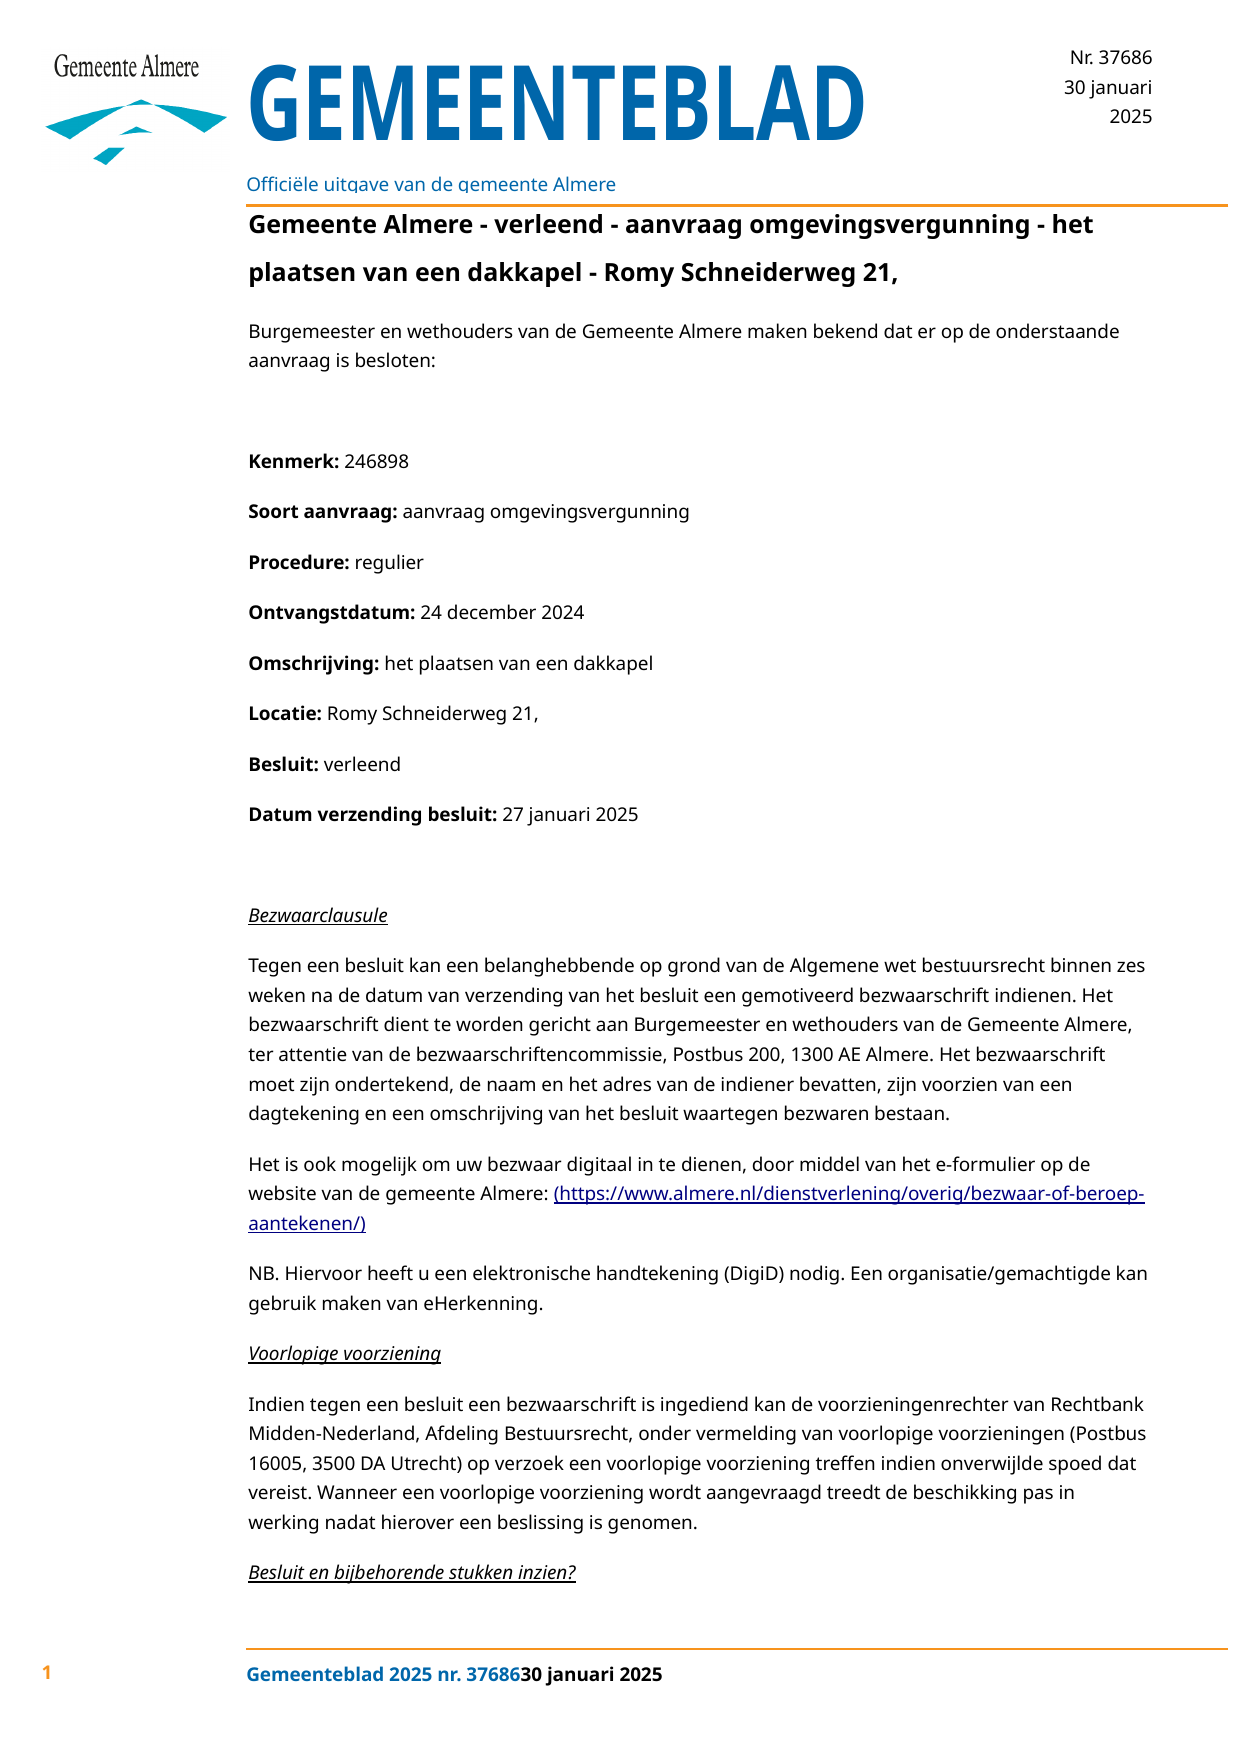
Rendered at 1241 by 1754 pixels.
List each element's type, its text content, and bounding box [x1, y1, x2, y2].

text Gemeente Almere - verleend - aanvraag omgevingsvergunning - het plaatsen van een dakkapel - Romy Schneiderweg 21, [248, 207, 1152, 288]
picture [41, 47, 231, 172]
text Locatie: Romy Schneiderweg 21, [248, 700, 1152, 726]
text Het is ook mogelijk om uw bezwaar digitaal in te dienen, door middel van het e-formulier op de website van de gemeente Almere: (https://www.almere.nl/dienstverlening/overig/bezwaar-of-beroep-aantekenen/) [248, 1151, 1152, 1236]
text Ontvangstdatum: 24 december 2024 [248, 599, 1152, 625]
text Indien tegen een besluit een bezwaarschrift is ingediend kan de voorzieningenrechter van Rechtbank Midden-Nederland, Afdeling Bestuursrecht, onder vermelding van voorlopige voorzieningen (Postbus 16005, 3500 DA Utrecht) op verzoek een voorlopige voorziening treffen indien onverwijlde spoed dat vereist. Wanneer een voorlopige voorziening wordt aangevraagd treedt de beschikking pas in werking nadat hierover een beslissing is genomen. [248, 1391, 1152, 1535]
text Tegen een besluit kan een belanghebbende op grond van de Algemene wet bestuursrecht binnen zes weken na de datum van verzending van het besluit een gemotiveerd bezwaarschrift indienen. Het bezwaarschrift dient te worden gericht aan Burgemeester en wethouders van de Gemeente Almere, ter attentie van de bezwaarschriftencommissie, Postbus 200, 1300 AE Almere. Het bezwaarschrift moet zijn ondertekend, de naam en het adres van de indiener bevatten, zijn voorzien van een dagtekening en een omschrijving van het besluit waartegen bezwaren bestaan. [248, 952, 1152, 1126]
text Besluit: verleend [248, 751, 1152, 777]
text Datum verzending besluit: 27 januari 2025 [248, 801, 1152, 827]
text Voorlopige voorziening [248, 1340, 1152, 1366]
text Kenmerk: 246898 [248, 448, 1152, 474]
text Procedure: regulier [248, 549, 1152, 575]
text Besluit en bijbehorende stukken inzien? [248, 1559, 1152, 1585]
text NB. Hiervoor heeft u een elektronische handtekening (DigiD) nodig. Een organisatie/gemachtigde kan gebruik maken van eHerkenning. [248, 1260, 1152, 1316]
text Bezwaarclausule [248, 902, 1152, 928]
text Omschrijving: het plaatsen van een dakkapel [248, 650, 1152, 676]
text Soort aanvraag: aanvraag omgevingsvergunning [248, 499, 1152, 524]
text Burgemeester en wethouders van de Gemeente Almere maken bekend dat er op de onderstaande aanvraag is besloten: [248, 318, 1152, 373]
